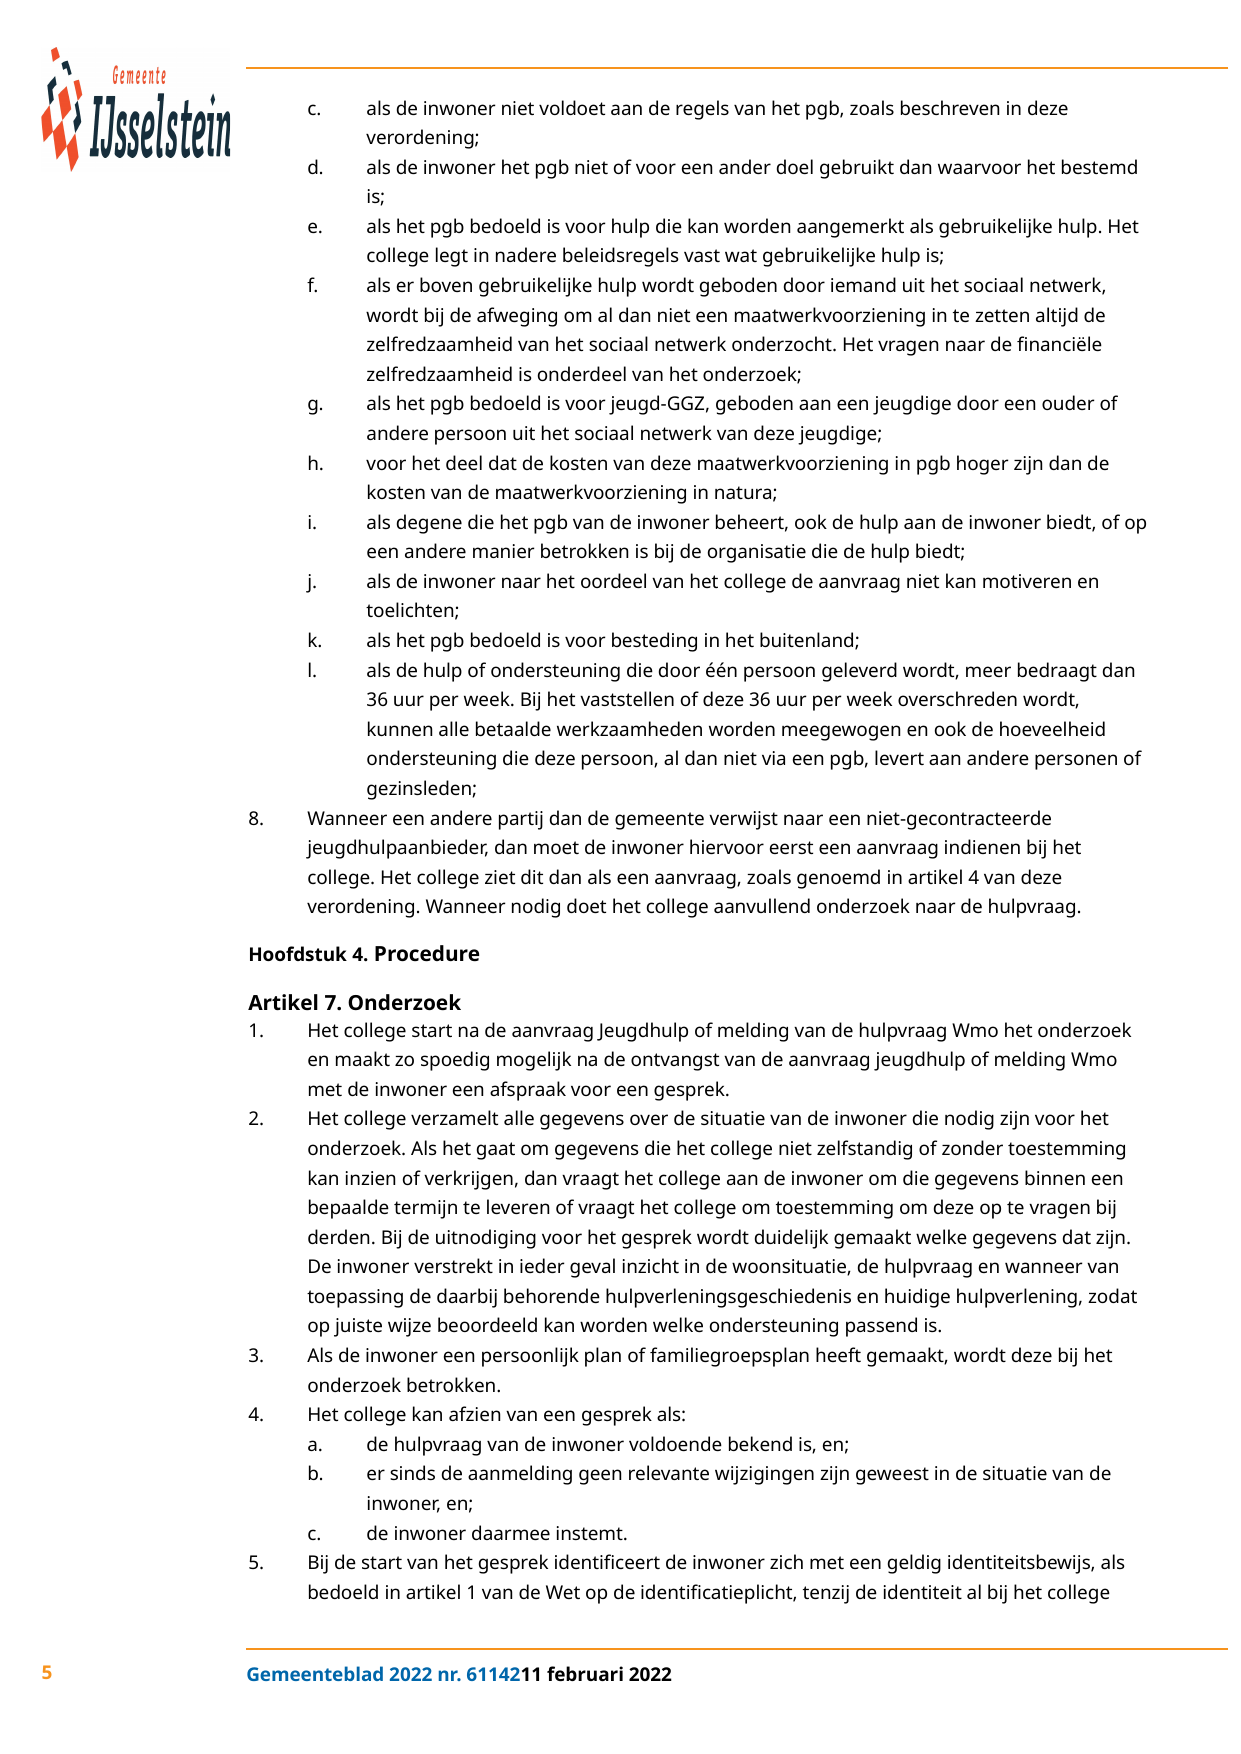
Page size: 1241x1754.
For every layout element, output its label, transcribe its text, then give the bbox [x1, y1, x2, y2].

list Bij de start van het gesprek identificeert de inwoner zich met een geldig identiteitsbewijs, als bedoeld in artikel 1 van de Wet op de identificatieplicht, tenzij de identiteit al bij het college [248, 1549, 1152, 1605]
list als de hulp of ondersteuning die door één persoon geleverd wordt, meer bedraagt dan 36 uur per week. Bij het vaststellen of deze 36 uur per week overschreden wordt, kunnen alle betaalde werkzaamheden worden meegewogen en ook de hoeveelheid ondersteuning die deze persoon, al dan niet via een pgb, levert aan andere personen of gezinsleden; [307, 657, 1152, 801]
list als het pgb bedoeld is voor jeugd-GGZ, geboden aan een jeugdige door een ouder of andere persoon uit het sociaal netwerk van deze jeugdige; [307, 391, 1152, 446]
list als de inwoner naar het oordeel van het college de aanvraag niet kan motiveren en toelichten; [307, 568, 1152, 623]
list Het college verzamelt alle gegevens over de situatie van de inwoner die nodig zijn voor het onderzoek. Als het gaat om gegevens die het college niet zelfstandig of zonder toestemming kan inzien of verkrijgen, dan vraagt het college aan de inwoner om die gegevens binnen een bepaalde termijn te leveren of vraagt het college om toestemming om deze op te vragen bij derden. Bij de uitnodiging voor het gesprek wordt duidelijk gemaakt welke gegevens dat zijn. De inwoner verstrekt in ieder geval inzicht in de woonsituatie, de hulpvraag en wanneer van toepassing de daarbij behorende hulpverleningsgeschiedenis en huidige hulpverlening, zodat op juiste wijze beoordeeld kan worden welke ondersteuning passend is. [248, 1106, 1152, 1338]
list als de inwoner niet voldoet aan de regels van het pgb, zoals beschreven in deze verordening; [307, 95, 1152, 150]
picture [41, 47, 231, 172]
text Hoofdstuk 4. Procedure [248, 939, 1152, 968]
list voor het deel dat de kosten van deze maatwerkvoorziening in pgb hoger zijn dan de kosten van de maatwerkvoorziening in natura; [307, 450, 1152, 505]
list als er boven gebruikelijke hulp wordt geboden door iemand uit het sociaal netwerk, wordt bij de afweging om al dan niet een maatwerkvoorziening in te zetten altijd de zelfredzaamheid van het sociaal netwerk onderzocht. Het vragen naar de financiële zelfredzaamheid is onderdeel van het onderzoek; [307, 272, 1152, 387]
list er sinds de aanmelding geen relevante wijzigingen zijn geweest in de situatie van de inwoner, en; [307, 1461, 1152, 1516]
list Het college start na de aanvraag Jeugdhulp of melding van de hulpvraag Wmo het onderzoek en maakt zo spoedig mogelijk na de ontvangst van de aanvraag jeugdhulp of melding Wmo met de inwoner een afspraak voor een gesprek. [248, 1017, 1152, 1102]
text Artikel 7. Onderzoek [248, 988, 1152, 1017]
list de inwoner daarmee instemt. [307, 1520, 1152, 1546]
list als de inwoner het pgb niet of voor een ander doel gebruikt dan waarvoor het bestemd is; [307, 154, 1152, 209]
list Als de inwoner een persoonlijk plan of familiegroepsplan heeft gemaakt, wordt deze bij het onderzoek betrokken. [248, 1342, 1152, 1398]
list als het pgb bedoeld is voor hulp die kan worden aangemerkt als gebruikelijke hulp. Het college legt in nadere beleidsregels vast wat gebruikelijke hulp is; [307, 213, 1152, 268]
list de hulpvraag van de inwoner voldoende bekend is, en; [307, 1431, 1152, 1457]
list Het college kan afzien van een gesprek als: [248, 1401, 1152, 1427]
list als het pgb bedoeld is voor besteding in het buitenland; [307, 627, 1152, 653]
list als degene die het pgb van de inwoner beheert, ook de hulp aan de inwoner biedt, of op een andere manier betrokken is bij de organisatie die de hulp biedt; [307, 509, 1152, 564]
list Wanneer een andere partij dan de gemeente verwijst naar een niet-gecontracteerde jeugdhulpaanbieder, dan moet de inwoner hiervoor eerst een aanvraag indienen bij het college. Het college ziet dit dan als een aanvraag, zoals genoemd in artikel 4 van deze verordening. Wanneer nodig doet het college aanvullend onderzoek naar de hulpvraag. [248, 805, 1152, 919]
